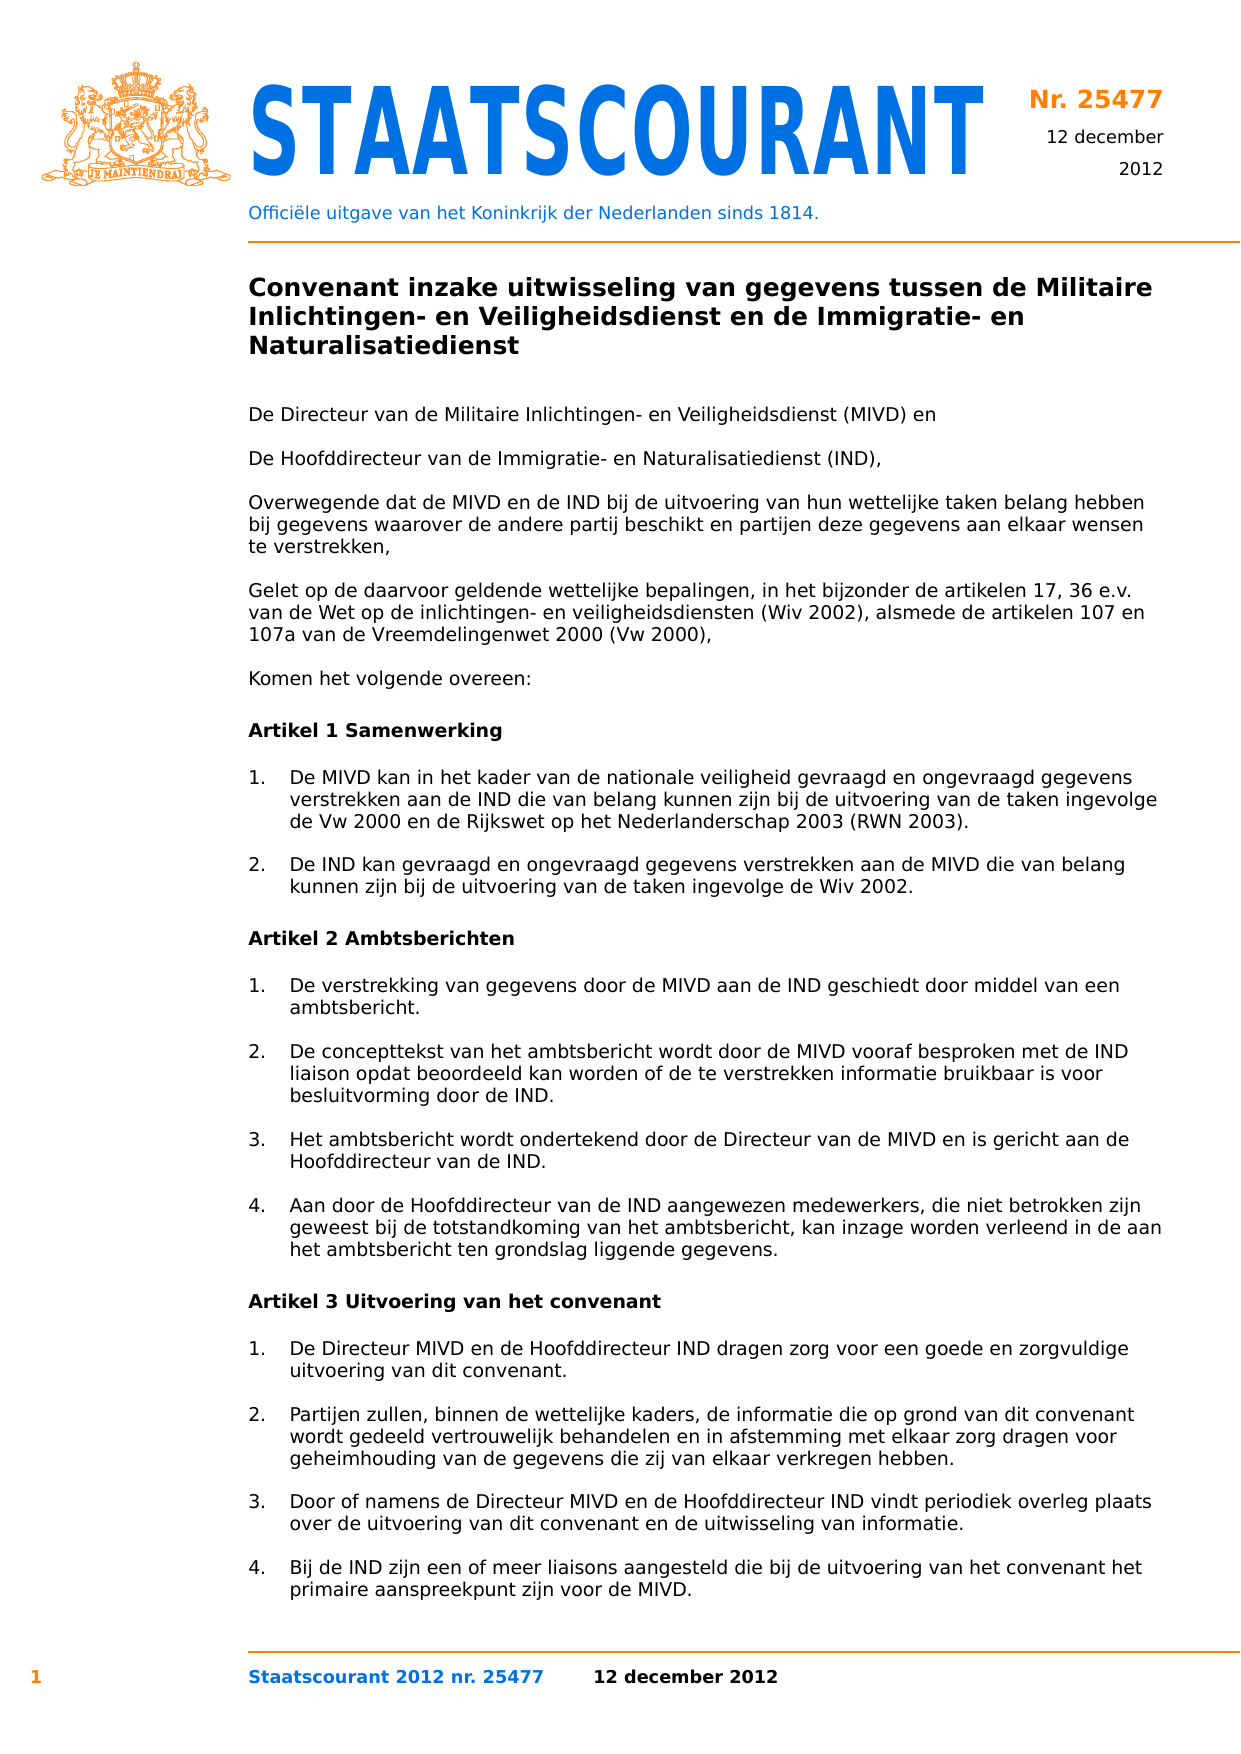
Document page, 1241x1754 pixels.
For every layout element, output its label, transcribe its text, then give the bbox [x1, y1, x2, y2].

text 1. De verstrekking van gegevens door de MIVD aan de IND geschiedt door middel van een ambtsbericht. [248, 975, 1163, 1019]
subtitle Convenant inzake uitwisseling van gegevens tussen de Militaire Inlichtingen- en Veiligheidsdienst en de Immigratie- en Naturalisatiedienst [248, 273, 1163, 361]
text Overwegende dat de MIVD en de IND bij de uitvoering van hun wettelijke taken belang hebben bij gegevens waarover de andere partij beschikt en partijen deze gegevens aan elkaar wensen te verstrekken, [248, 492, 1163, 558]
text 2. Partijen zullen, binnen de wettelijke kaders, de informatie die op grond van dit convenant wordt gedeeld vertrouwelijk behandelen en in afstemming met elkaar zorg dragen voor geheimhouding van de gegevens die zij van elkaar verkregen hebben. [248, 1403, 1163, 1469]
text Gelet op de daarvoor geldende wettelijke bepalingen, in het bijzonder de artikelen 17, 36 e.v. van de Wet op de inlichtingen- en veiligheidsdiensten (Wiv 2002), alsmede de artikelen 107 en 107a van de Vreemdelingenwet 2000 (Vw 2000), [248, 580, 1163, 646]
subtitle Artikel 2 Ambtsberichten [248, 928, 1163, 950]
text Komen het volgende overeen: [248, 668, 1163, 689]
subtitle Artikel 3 Uitvoering van het convenant [248, 1291, 1163, 1313]
text 4. Bij de IND zijn een of meer liaisons aangesteld die bij de uitvoering van het convenant het primaire aanspreekpunt zijn voor de MIVD. [248, 1557, 1163, 1601]
text 3. Door of namens de Directeur MIVD en de Hoofddirecteur IND vindt periodiek overleg plaats over de uitvoering van dit convenant en de uitwisseling van informatie. [248, 1491, 1163, 1535]
text 1. De Directeur MIVD en de Hoofddirecteur IND dragen zorg voor een goede en zorgvuldige uitvoering van dit convenant. [248, 1338, 1163, 1382]
table_header Nr. 25477 [998, 62, 1240, 121]
table_header [25, 62, 248, 241]
subtitle Artikel 1 Samenwerking [248, 719, 1163, 742]
text 4. Aan door de Hoofddirecteur van de IND aangewezen medewerkers, die niet betrokken zijn geweest bij de totstandkoming van het ambtsbericht, kan inzage worden verleend in de aan het ambtsbericht ten grondslag liggende gegevens. [248, 1195, 1163, 1261]
text 1. De MIVD kan in het kader van de nationale veiligheid gevraagd en ongevraagd gegevens verstrekken aan de IND die van belang kunnen zijn bij de uitvoering van de taken ingevolge de Vw 2000 en de Rijkswet op het Nederlanderschap 2003 (RWN 2003). [248, 767, 1163, 832]
picture [41, 62, 231, 186]
table_cell Officiële uitgave van het Koninkrijk der Nederlanden sinds 1814. [248, 203, 1240, 241]
text De Directeur van de Militaire Inlichtingen- en Veiligheidsdienst (MIVD) en [248, 404, 1163, 426]
text De Hoofddirecteur van de Immigratie- en Naturalisatiedienst (IND), [248, 448, 1163, 470]
text 2. De concepttekst van het ambtsbericht wordt door de MIVD vooraf besproken met de IND liaison opdat beoordeeld kan worden of de te verstrekken informatie bruikbaar is voor besluitvorming door de IND. [248, 1041, 1163, 1107]
text 3. Het ambtsbericht wordt ondertekend door de Directeur van de MIVD en is gericht aan de Hoofddirecteur van de IND. [248, 1129, 1163, 1173]
table_header STAATSCOURANT [248, 62, 998, 203]
table_cell 2012 [998, 153, 1240, 203]
text 2. De IND kan gevraagd en ongevraagd gegevens verstrekken aan de MIVD die van belang kunnen zijn bij de uitvoering van de taken ingevolge de Wiv 2002. [248, 854, 1163, 898]
table_cell 12 december [998, 121, 1240, 153]
